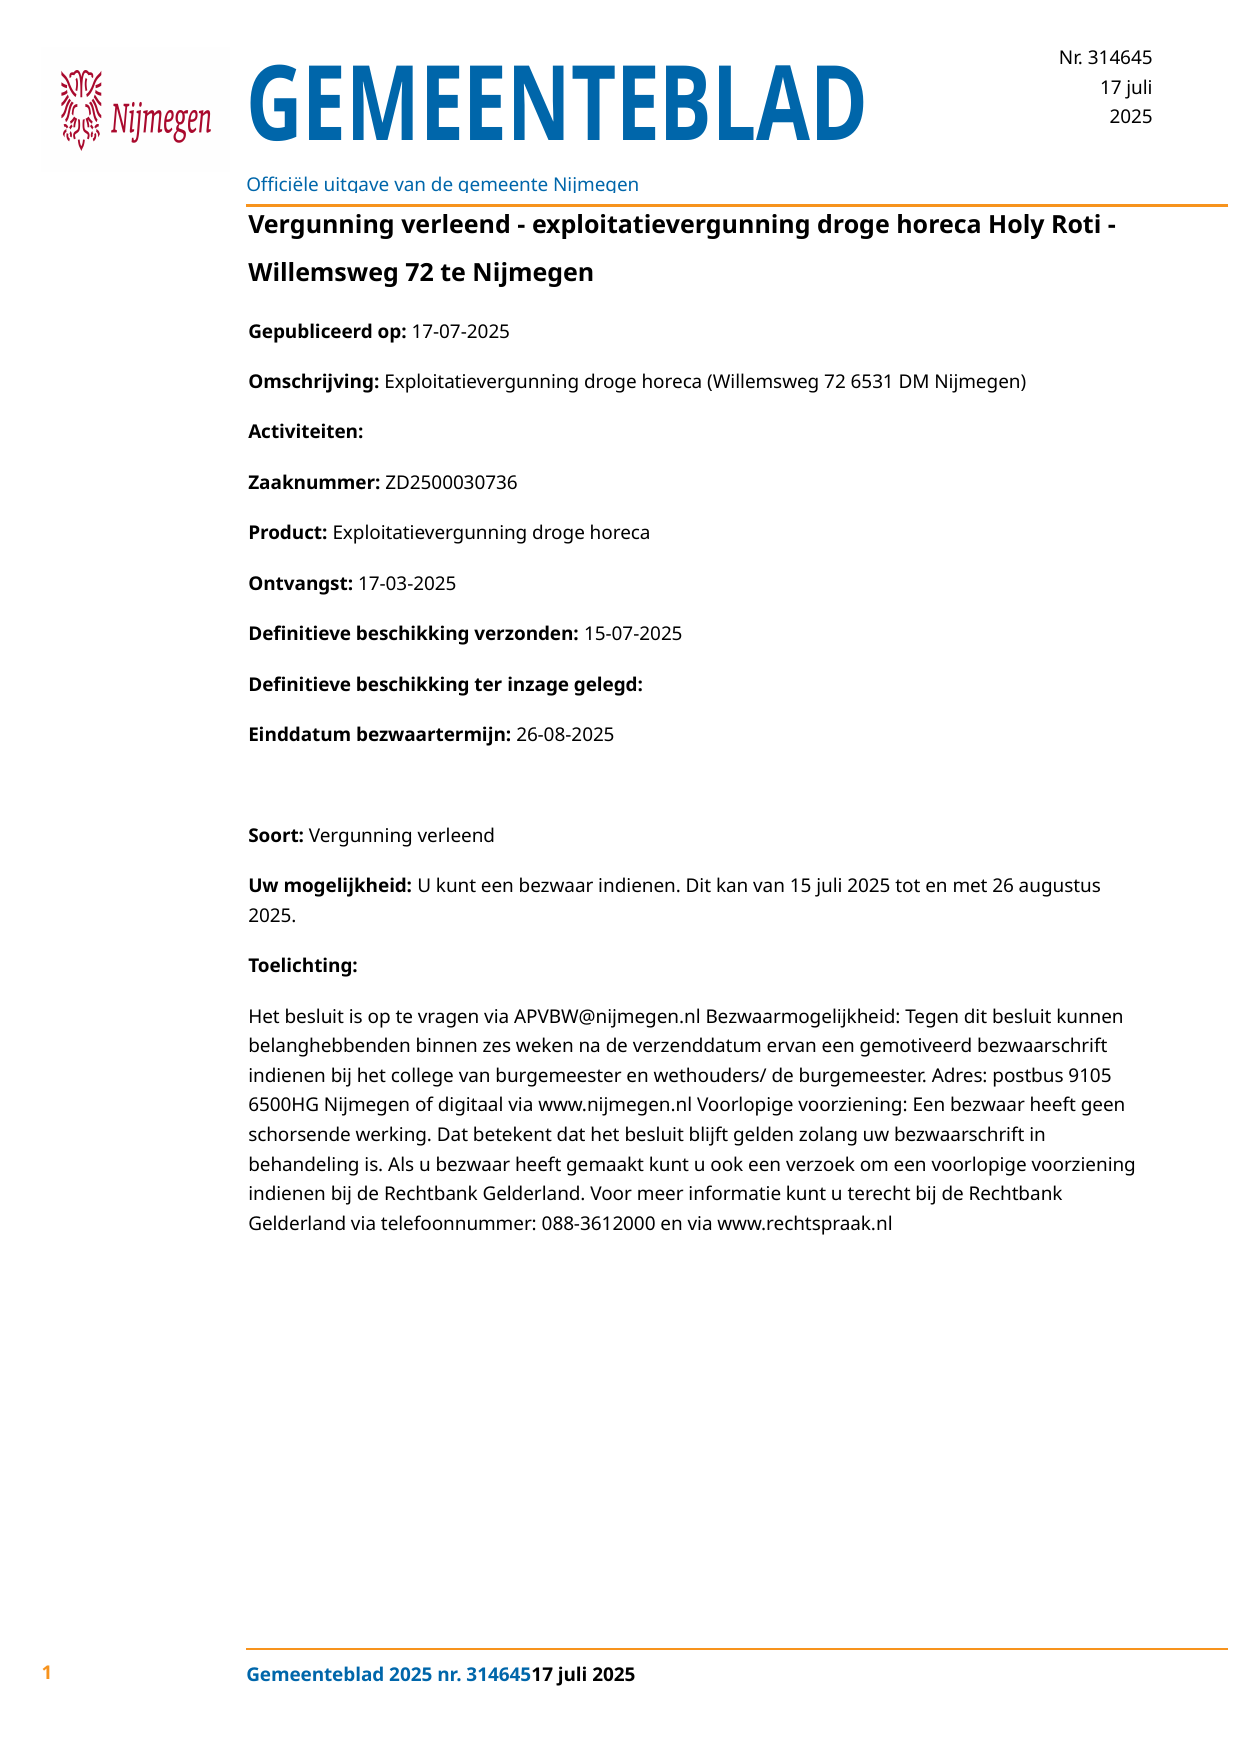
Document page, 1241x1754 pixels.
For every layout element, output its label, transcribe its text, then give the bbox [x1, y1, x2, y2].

text Definitieve beschikking verzonden: 15-07-2025 [248, 620, 1152, 646]
text Soort: Vergunning verleend [248, 822, 1152, 848]
text Ontvangst: 17-03-2025 [248, 570, 1152, 596]
text Zaaknummer: ZD2500030736 [248, 469, 1152, 495]
text Het besluit is op te vragen via APVBW@nijmegen.nl Bezwaarmogelijkheid: Tegen dit besluit kunnen belanghebbenden binnen zes weken na de verzenddatum ervan een gemotiveerd bezwaarschrift indienen bij het college van burgemeester en wethouders/ de burgemeester. Adres: postbus 9105 6500HG Nijmegen of digitaal via www.nijmegen.nl Voorlopige voorziening: Een bezwaar heeft geen schorsende werking. Dat betekent dat het besluit blijft gelden zolang uw bezwaarschrift in behandeling is. Als u bezwaar heeft gemaakt kunt u ook een verzoek om een voorlopige voorziening indienen bij de Rechtbank Gelderland. Voor meer informatie kunt u terecht bij de Rechtbank Gelderland via telefoonnummer: 088-3612000 en via www.rechtspraak.nl [248, 1003, 1152, 1236]
text Einddatum bezwaartermijn: 26-08-2025 [248, 721, 1152, 747]
text Uw mogelijkheid: U kunt een bezwaar indienen. Dit kan van 15 juli 2025 tot en met 26 augustus 2025. [248, 872, 1152, 928]
text Omschrijving: Exploitatievergunning droge horeca (Willemsweg 72 6531 DM Nijmegen) [248, 368, 1152, 394]
text Definitieve beschikking ter inzage gelegd: [248, 671, 1152, 697]
text Activiteiten: [248, 419, 1152, 444]
text Gepubliceerd op: 17-07-2025 [248, 318, 1152, 344]
text Vergunning verleend - exploitatievergunning droge horeca Holy Roti - Willemsweg 72 te Nijmegen [248, 207, 1152, 288]
picture [41, 47, 231, 172]
text Toelichting: [248, 952, 1152, 978]
text Product: Exploitatievergunning droge horeca [248, 519, 1152, 545]
